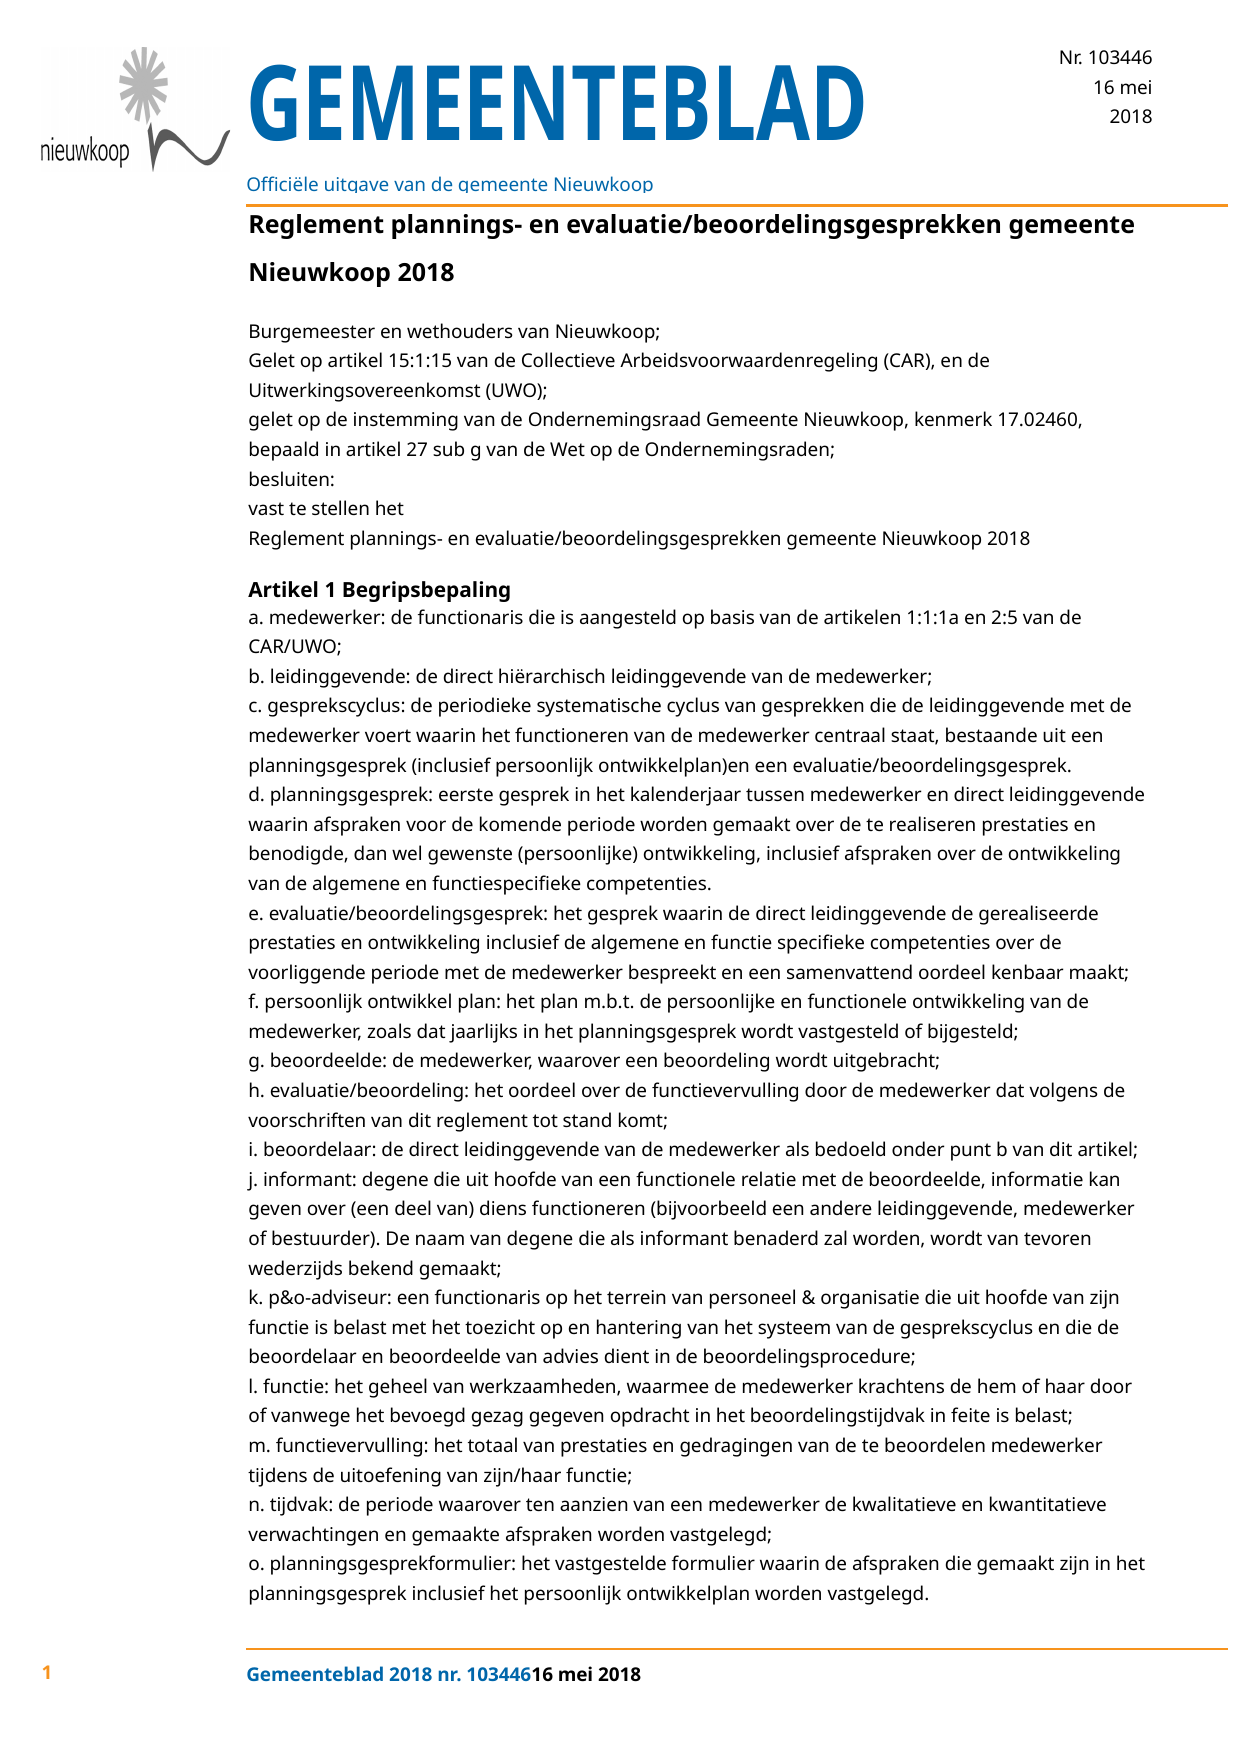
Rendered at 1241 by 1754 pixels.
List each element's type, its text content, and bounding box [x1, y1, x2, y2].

text Artikel 1 Begripsbepaling [248, 575, 1152, 604]
text Burgemeester en wethouders van Nieuwkoop; [248, 318, 1152, 344]
text k. p&o-adviseur: een functionaris op het terrein van personeel & organisatie die uit hoofde van zijn functie is belast met het toezicht op en hantering van het systeem van de gesprekscyclus en die de beoordelaar en beoordeelde van advies dient in de beoordelingsprocedure; [248, 1284, 1152, 1369]
text h. evaluatie/beoordeling: het oordeel over de functievervulling door de medewerker dat volgens de voorschriften van dit reglement tot stand komt; [248, 1077, 1152, 1132]
text m. functievervulling: het totaal van prestaties en gedragingen van de te beoordelen medewerker tijdens de uitoefening van zijn/haar functie; [248, 1432, 1152, 1487]
picture [41, 47, 231, 172]
text c. gesprekscyclus: de periodieke systematische cyclus van gesprekken die de leidinggevende met de medewerker voert waarin het functioneren van de medewerker centraal staat, bestaande uit een planningsgesprek (inclusief persoonlijk ontwikkelplan)en een evaluatie/beoordelingsgesprek. [248, 693, 1152, 777]
text e. evaluatie/beoordelingsgesprek: het gesprek waarin de direct leidinggevende de gerealiseerde prestaties en ontwikkeling inclusief de algemene en functie specifieke competenties over de voorliggende periode met de medewerker bespreekt en een samenvattend oordeel kenbaar maakt; [248, 900, 1152, 984]
text vast te stellen het [248, 495, 1152, 521]
text Reglement plannings- en evaluatie/beoordelingsgesprekken gemeente Nieuwkoop 2018 [248, 207, 1152, 288]
text Reglement plannings- en evaluatie/beoordelingsgesprekken gemeente Nieuwkoop 2018 [248, 525, 1152, 551]
text n. tijdvak: de periode waarover ten aanzien van een medewerker de kwalitatieve en kwantitatieve verwachtingen en gemaakte afspraken worden vastgelegd; [248, 1491, 1152, 1547]
text o. planningsgesprekformulier: het vastgestelde formulier waarin de afspraken die gemaakt zijn in het planningsgesprek inclusief het persoonlijk ontwikkelplan worden vastgelegd. [248, 1551, 1152, 1606]
text besluiten: [248, 466, 1152, 492]
text d. planningsgesprek: eerste gesprek in het kalenderjaar tussen medewerker en direct leidinggevende waarin afspraken voor de komende periode worden gemaakt over de te realiseren prestaties en benodigde, dan wel gewenste (persoonlijke) ontwikkeling, inclusief afspraken over de ontwikkeling van de algemene en functiespecifieke competenties. [248, 781, 1152, 896]
text g. beoordeelde: de medewerker, waarover een beoordeling wordt uitgebracht; [248, 1048, 1152, 1073]
text i. beoordelaar: de direct leidinggevende van de medewerker als bedoeld onder punt b van dit artikel; [248, 1136, 1152, 1162]
text l. functie: het geheel van werkzaamheden, waarmee de medewerker krachtens de hem of haar door of vanwege het bevoegd gezag gegeven opdracht in het beoordelingstijdvak in feite is belast; [248, 1373, 1152, 1428]
text f. persoonlijk ontwikkel plan: het plan m.b.t. de persoonlijke en functionele ontwikkeling van de medewerker, zoals dat jaarlijks in het planningsgesprek wordt vastgesteld of bijgesteld; [248, 988, 1152, 1044]
text j. informant: degene die uit hoofde van een functionele relatie met de beoordeelde, informatie kan geven over (een deel van) diens functioneren (bijvoorbeeld een andere leidinggevende, medewerker of bestuurder). De naam van degene die als informant benaderd zal worden, wordt van tevoren wederzijds bekend gemaakt; [248, 1166, 1152, 1280]
text gelet op de instemming van de Ondernemingsraad Gemeente Nieuwkoop, kenmerk 17.02460, bepaald in artikel 27 sub g van de Wet op de Ondernemingsraden; [248, 407, 1152, 462]
text Gelet op artikel 15:1:15 van de Collectieve Arbeidsvoorwaardenregeling (CAR), en de Uitwerkingsovereenkomst (UWO); [248, 347, 1152, 403]
text b. leidinggevende: de direct hiërarchisch leidinggevende van de medewerker; [248, 663, 1152, 689]
text a. medewerker: de functionaris die is aangesteld op basis van de artikelen 1:1:1a en 2:5 van de CAR/UWO; [248, 604, 1152, 659]
